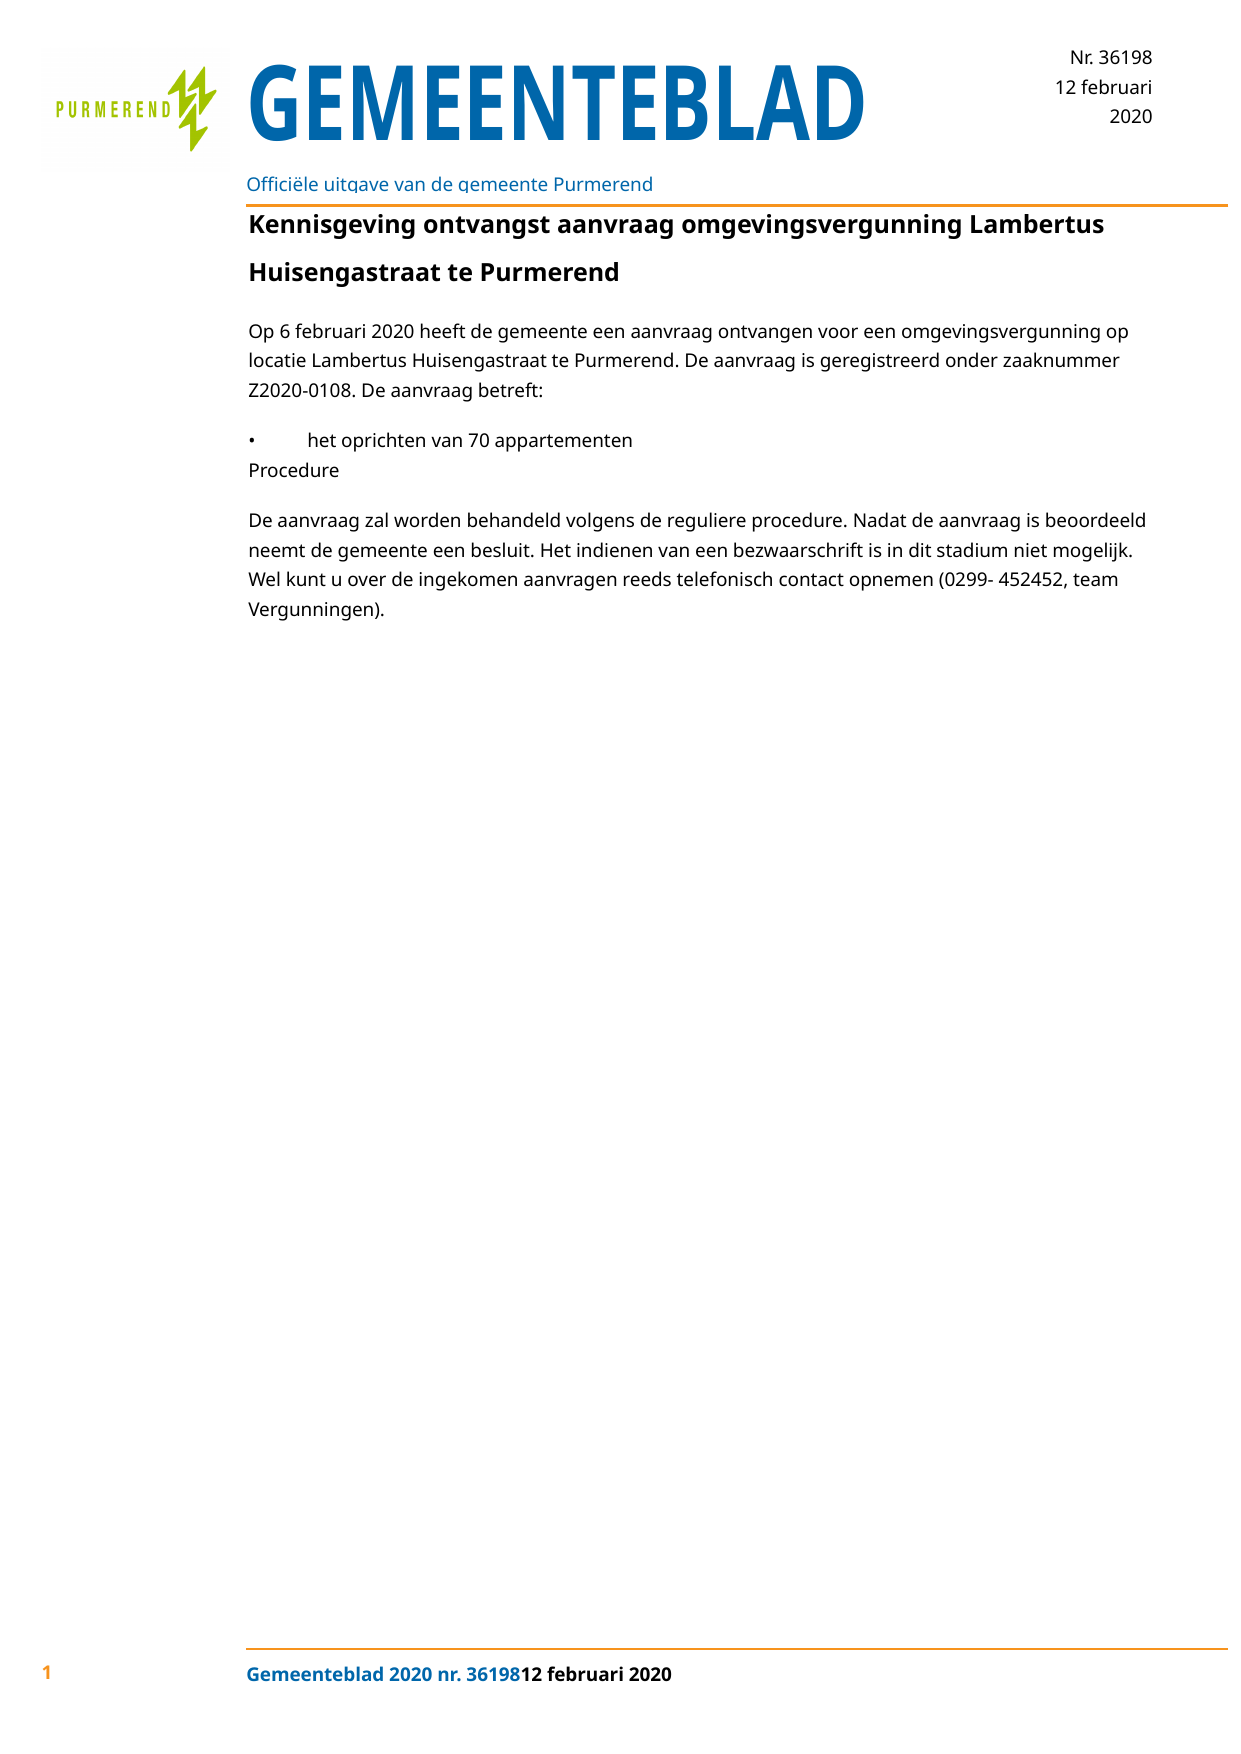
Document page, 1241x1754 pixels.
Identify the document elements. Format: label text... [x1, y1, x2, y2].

picture [41, 47, 231, 172]
text De aanvraag zal worden behandeld volgens de reguliere procedure. Nadat de aanvraag is beoordeeld neemt de gemeente een besluit. Het indienen van een bezwaarschrift is in dit stadium niet mogelijk. Wel kunt u over de ingekomen aanvragen reeds telefonisch contact opnemen (0299- 452452, team Vergunningen). [248, 507, 1152, 622]
list het oprichten van 70 appartementen [248, 427, 1152, 453]
text Procedure [248, 457, 1152, 483]
text Kennisgeving ontvangst aanvraag omgevingsvergunning Lambertus Huisengastraat te Purmerend [248, 207, 1152, 288]
text Op 6 februari 2020 heeft de gemeente een aanvraag ontvangen voor een omgevingsvergunning op locatie Lambertus Huisengastraat te Purmerend. De aanvraag is geregistreerd onder zaaknummer Z2020-0108. De aanvraag betreft: [248, 318, 1152, 403]
